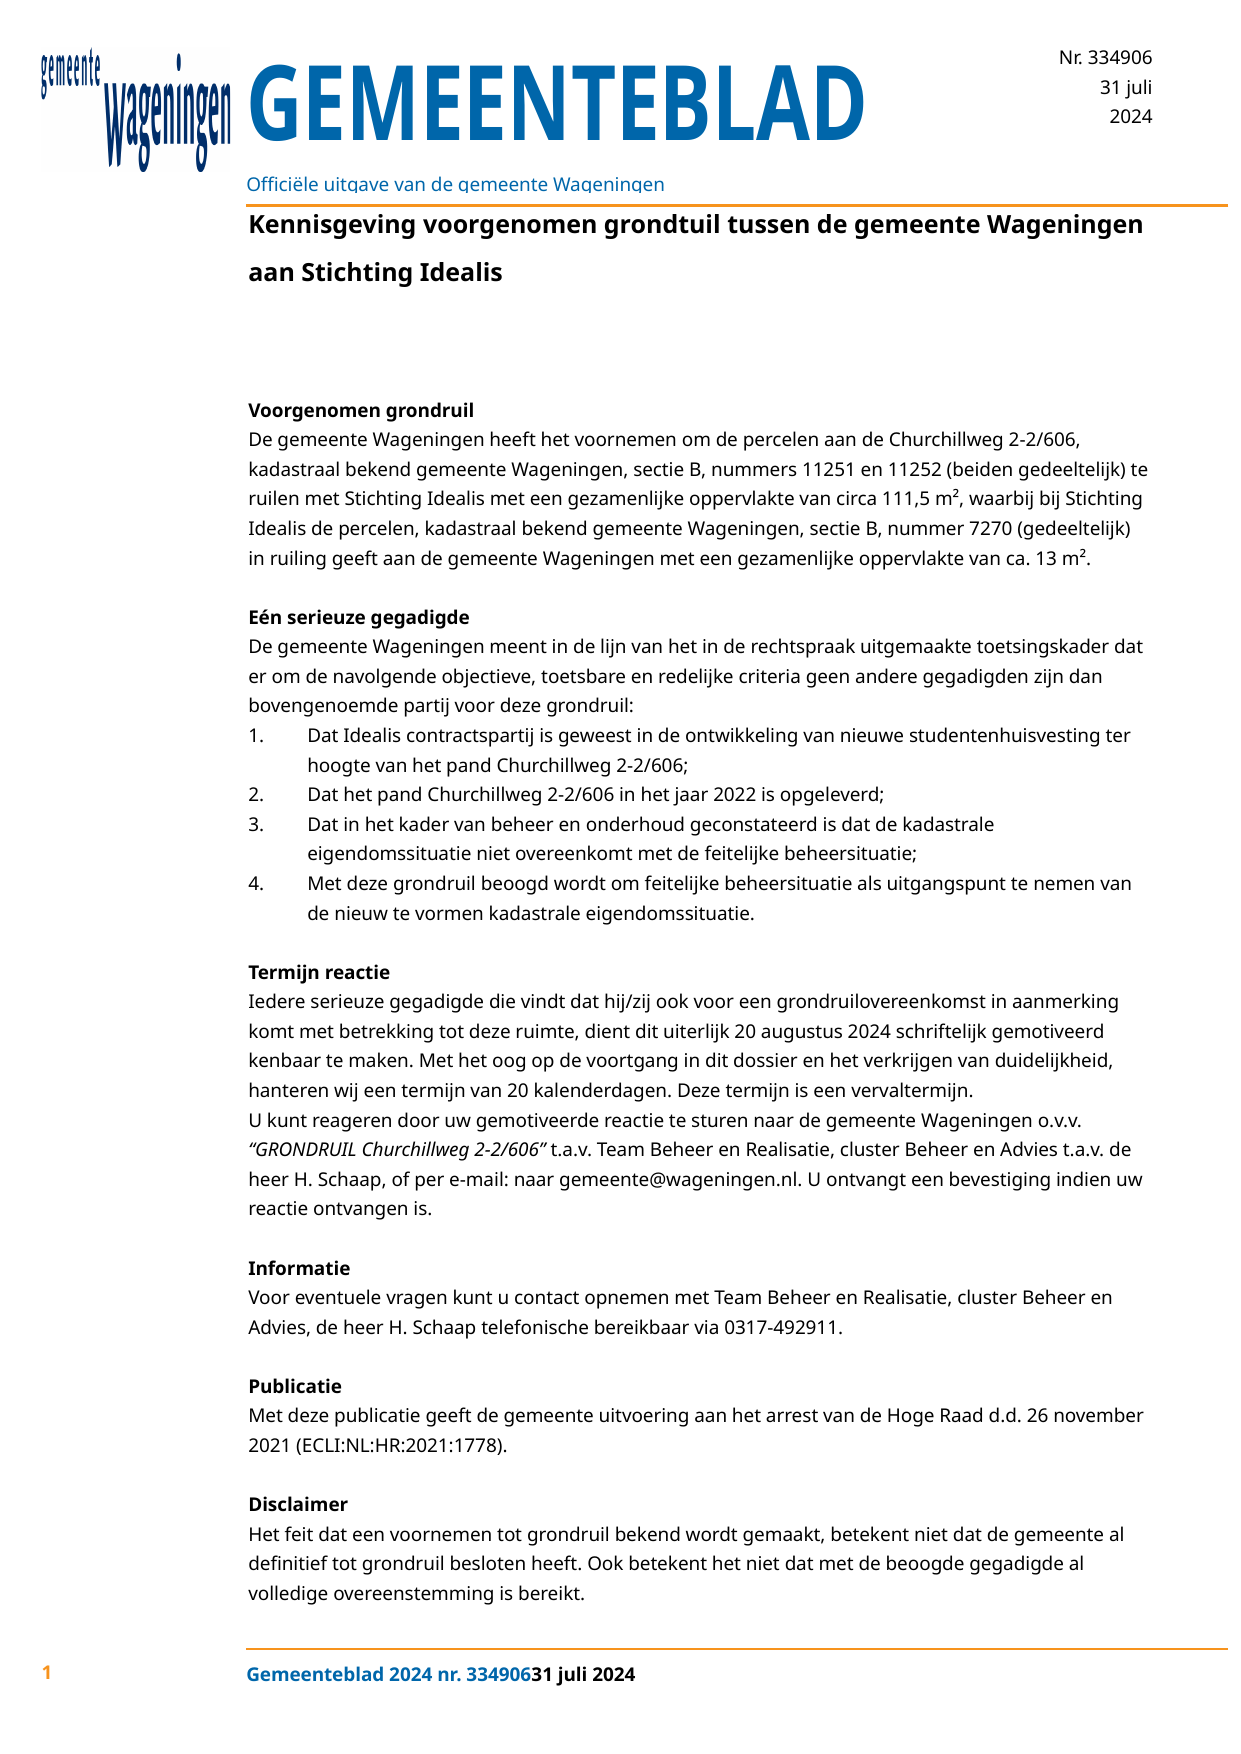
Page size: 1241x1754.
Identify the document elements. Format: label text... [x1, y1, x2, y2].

text Kennisgeving voorgenomen grondtuil tussen de gemeente Wageningen aan Stichting Idealis [248, 207, 1152, 288]
text Het feit dat een voornemen tot grondruil bekend wordt gemaakt, betekent niet dat de gemeente al definitief tot grondruil besloten heeft. Ook betekent het niet dat met de beoogde gegadigde al volledige overeenstemming is bereikt. [248, 1521, 1152, 1606]
list Met deze grondruil beoogd wordt om feitelijke beheersituatie als uitgangspunt te nemen van de nieuw te vormen kadastrale eigendomssituatie. [248, 870, 1152, 925]
list Dat Idealis contractspartij is geweest in de ontwikkeling van nieuwe studentenhuisvesting ter hoogte van het pand Churchillweg 2-2/606; [248, 722, 1152, 777]
text Informatie [248, 1255, 1152, 1280]
text Met deze publicatie geeft de gemeente uitvoering aan het arrest van de Hoge Raad d.d. 26 november 2021 (ECLI:NL:HR:2021:1778). [248, 1403, 1152, 1458]
text Eén serieuze gegadigde [248, 604, 1152, 629]
text De gemeente Wageningen meent in de lijn van het in de rechtspraak uitgemaakte toetsingskader dat er om de navolgende objectieve, toetsbare en redelijke criteria geen andere gegadigden zijn dan bovengenoemde partij voor deze grondruil: [248, 633, 1152, 718]
list Dat het pand Churchillweg 2-2/606 in het jaar 2022 is opgeleverd; [248, 781, 1152, 807]
list Dat in het kader van beheer en onderhoud geconstateerd is dat de kadastrale eigendomssituatie niet overeenkomt met de feitelijke beheersituatie; [248, 811, 1152, 866]
text Termijn reactie [248, 959, 1152, 984]
text Publicatie [248, 1373, 1152, 1399]
picture [41, 47, 231, 172]
text Voorgenomen grondruil [248, 397, 1152, 422]
text Voor eventuele vragen kunt u contact opnemen met Team Beheer en Realisatie, cluster Beheer en Advies, de heer H. Schaap telefonische bereikbaar via 0317-492911. [248, 1284, 1152, 1339]
text Iedere serieuze gegadigde die vindt dat hij/zij ook voor een grondruilovereenkomst in aanmerking komt met betrekking tot deze ruimte, dient dit uiterlijk 20 augustus 2024 schriftelijk gemotiveerd kenbaar te maken. Met het oog op de voortgang in dit dossier en het verkrijgen van duidelijkheid, hanteren wij een termijn van 20 kalenderdagen. Deze termijn is een vervaltermijn. [248, 988, 1152, 1103]
text Disclaimer [248, 1491, 1152, 1517]
text De gemeente Wageningen heeft het voornemen om de percelen aan de Churchillweg 2-2/606, kadastraal bekend gemeente Wageningen, sectie B, nummers 11251 en 11252 (beiden gedeeltelijk) te ruilen met Stichting Idealis met een gezamenlijke oppervlakte van circa 111,5 m², waarbij bij Stichting Idealis de percelen, kadastraal bekend gemeente Wageningen, sectie B, nummer 7270 (gedeeltelijk) in ruiling geeft aan de gemeente Wageningen met een gezamenlijke oppervlakte van ca. 13 m². [248, 426, 1152, 570]
text U kunt reageren door uw gemotiveerde reactie te sturen naar de gemeente Wageningen o.v.v. “GRONDRUIL Churchillweg 2-2/606” t.a.v. Team Beheer en Realisatie, cluster Beheer en Advies t.a.v. de heer H. Schaap, of per e-mail: naar gemeente@wageningen.nl. U ontvangt een bevestiging indien uw reactie ontvangen is. [248, 1107, 1152, 1221]
